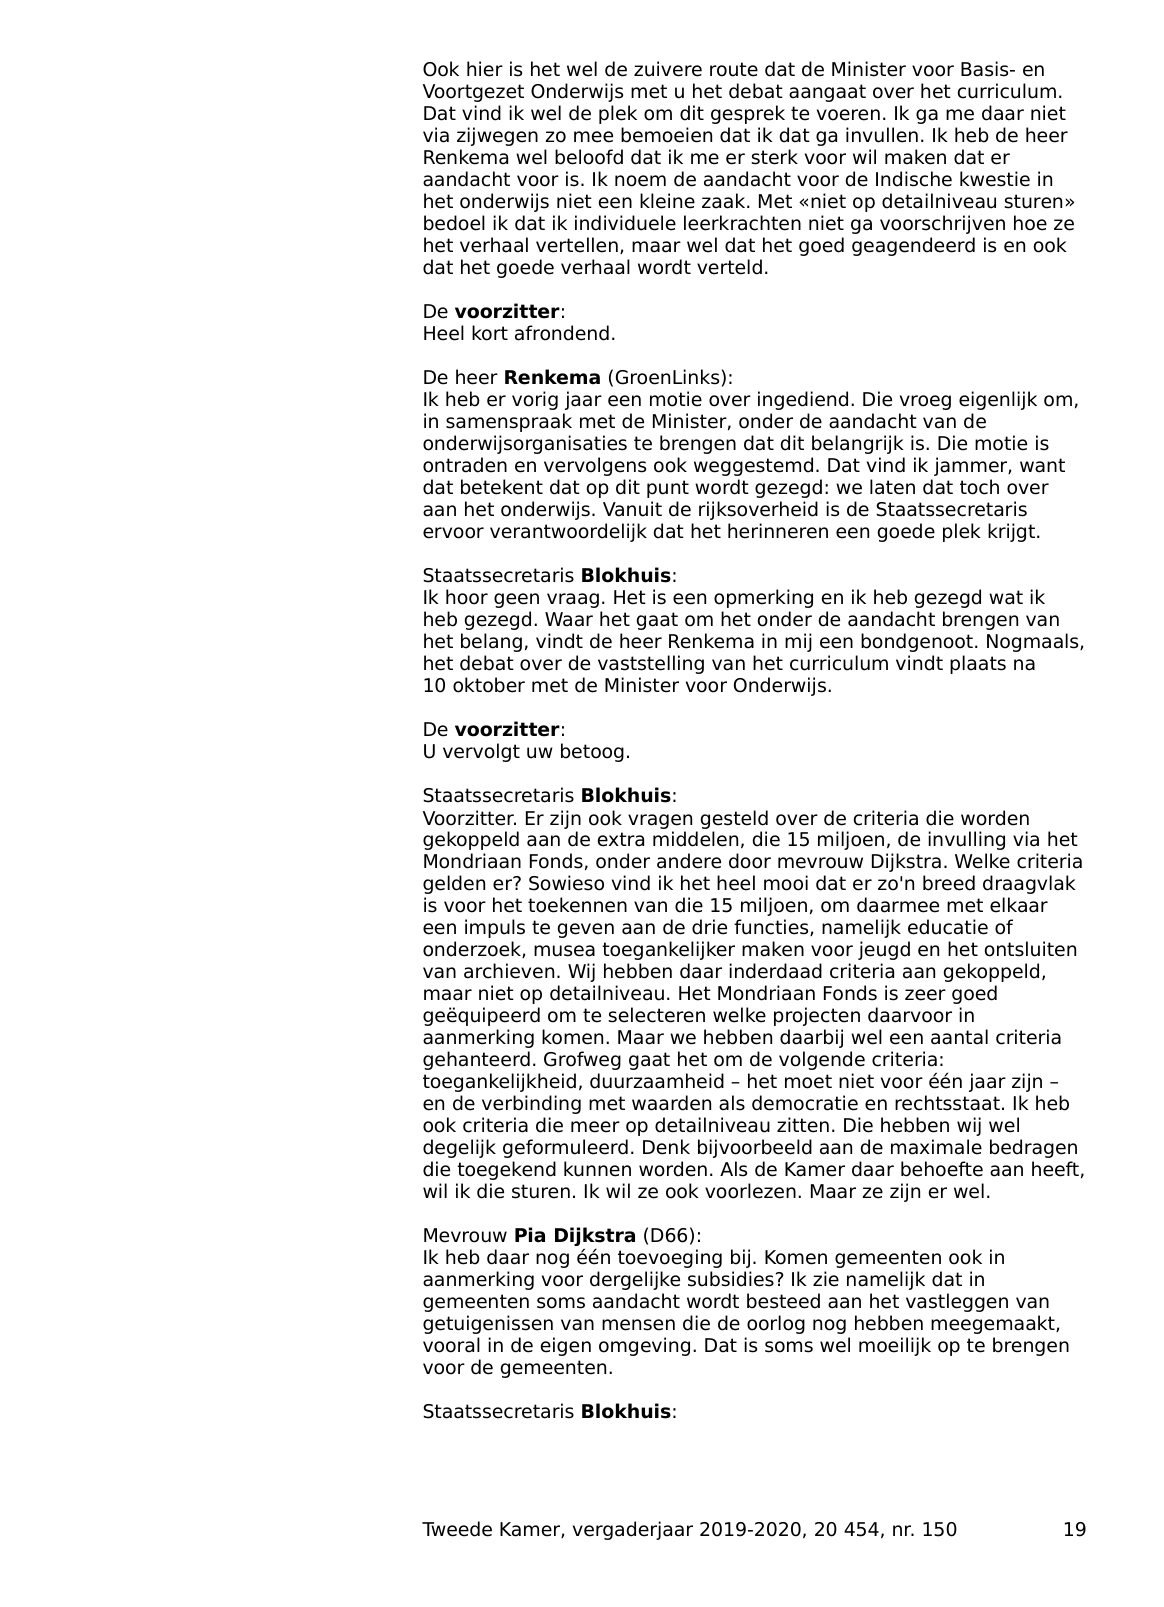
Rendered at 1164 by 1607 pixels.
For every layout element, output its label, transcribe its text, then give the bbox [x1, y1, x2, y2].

text Voorzitter. Er zijn ook vragen gesteld over de criteria die worden gekoppeld aan de extra middelen, die 15 miljoen, de invulling via het Mondriaan Fonds, onder andere door mevrouw Dijkstra. Welke criteria gelden er? Sowieso vind ik het heel mooi dat er zo'n breed draagvlak is voor het toekennen van die 15 miljoen, om daarmee met elkaar een impuls te geven aan de drie functies, namelijk educatie of onderzoek, musea toegankelijker maken voor jeugd en het ontsluiten van archieven. Wij hebben daar inderdaad criteria aan gekoppeld, maar niet op detailniveau. Het Mondriaan Fonds is zeer goed geëquipeerd om te selecteren welke projecten daarvoor in aanmerking komen. Maar we hebben daarbij wel een aantal criteria gehanteerd. Grofweg gaat het om de volgende criteria: toegankelijkheid, duurzaamheid – het moet niet voor één jaar zijn – en de verbinding met waarden als democratie en rechtsstaat. Ik heb ook criteria die meer op detailniveau zitten. Die hebben wij wel degelijk geformuleerd. Denk bijvoorbeeld aan de maximale bedragen die toegekend kunnen worden. Als de Kamer daar behoefte aan heeft, wil ik die sturen. Ik wil ze ook voorlezen. Maar ze zijn er wel. [422, 807, 1087, 1203]
text U vervolgt uw betoog. [422, 741, 1087, 763]
text Heel kort afrondend. [422, 323, 1087, 345]
text De heer Renkema (GroenLinks): [422, 367, 1087, 389]
text De voorzitter: [422, 301, 1087, 323]
text Staatssecretaris Blokhuis: [422, 785, 1087, 807]
text Ik heb er vorig jaar een motie over ingediend. Die vroeg eigenlijk om, in samenspraak met de Minister, onder de aandacht van de onderwijsorganisaties te brengen dat dit belangrijk is. Die motie is ontraden en vervolgens ook weggestemd. Dat vind ik jammer, want dat betekent dat op dit punt wordt gezegd: we laten dat toch over aan het onderwijs. Vanuit de rijksoverheid is de Staatssecretaris ervoor verantwoordelijk dat het herinneren een goede plek krijgt. [422, 389, 1087, 543]
text Mevrouw Pia Dijkstra (D66): [422, 1225, 1087, 1247]
text De voorzitter: [422, 719, 1087, 741]
text Ik hoor geen vraag. Het is een opmerking en ik heb gezegd wat ik heb gezegd. Waar het gaat om het onder de aandacht brengen van het belang, vindt de heer Renkema in mij een bondgenoot. Nogmaals, het debat over de vaststelling van het curriculum vindt plaats na 10 oktober met de Minister voor Onderwijs. [422, 587, 1087, 697]
text Staatssecretaris Blokhuis: [422, 565, 1087, 587]
text Staatssecretaris Blokhuis: [422, 1401, 1087, 1423]
text Ook hier is het wel de zuivere route dat de Minister voor Basis- en Voortgezet Onderwijs met u het debat aangaat over het curriculum. Dat vind ik wel de plek om dit gesprek te voeren. Ik ga me daar niet via zijwegen zo mee bemoeien dat ik dat ga invullen. Ik heb de heer Renkema wel beloofd dat ik me er sterk voor wil maken dat er aandacht voor is. Ik noem de aandacht voor de Indische kwestie in het onderwijs niet een kleine zaak. Met «niet op detailniveau sturen» bedoel ik dat ik individuele leerkrachten niet ga voorschrijven hoe ze het verhaal vertellen, maar wel dat het goed geagendeerd is en ook dat het goede verhaal wordt verteld. [422, 59, 1087, 279]
text Ik heb daar nog één toevoeging bij. Komen gemeenten ook in aanmerking voor dergelijke subsidies? Ik zie namelijk dat in gemeenten soms aandacht wordt besteed aan het vastleggen van getuigenissen van mensen die de oorlog nog hebben meegemaakt, vooral in de eigen omgeving. Dat is soms wel moeilijk op te brengen voor de gemeenten. [422, 1247, 1087, 1379]
